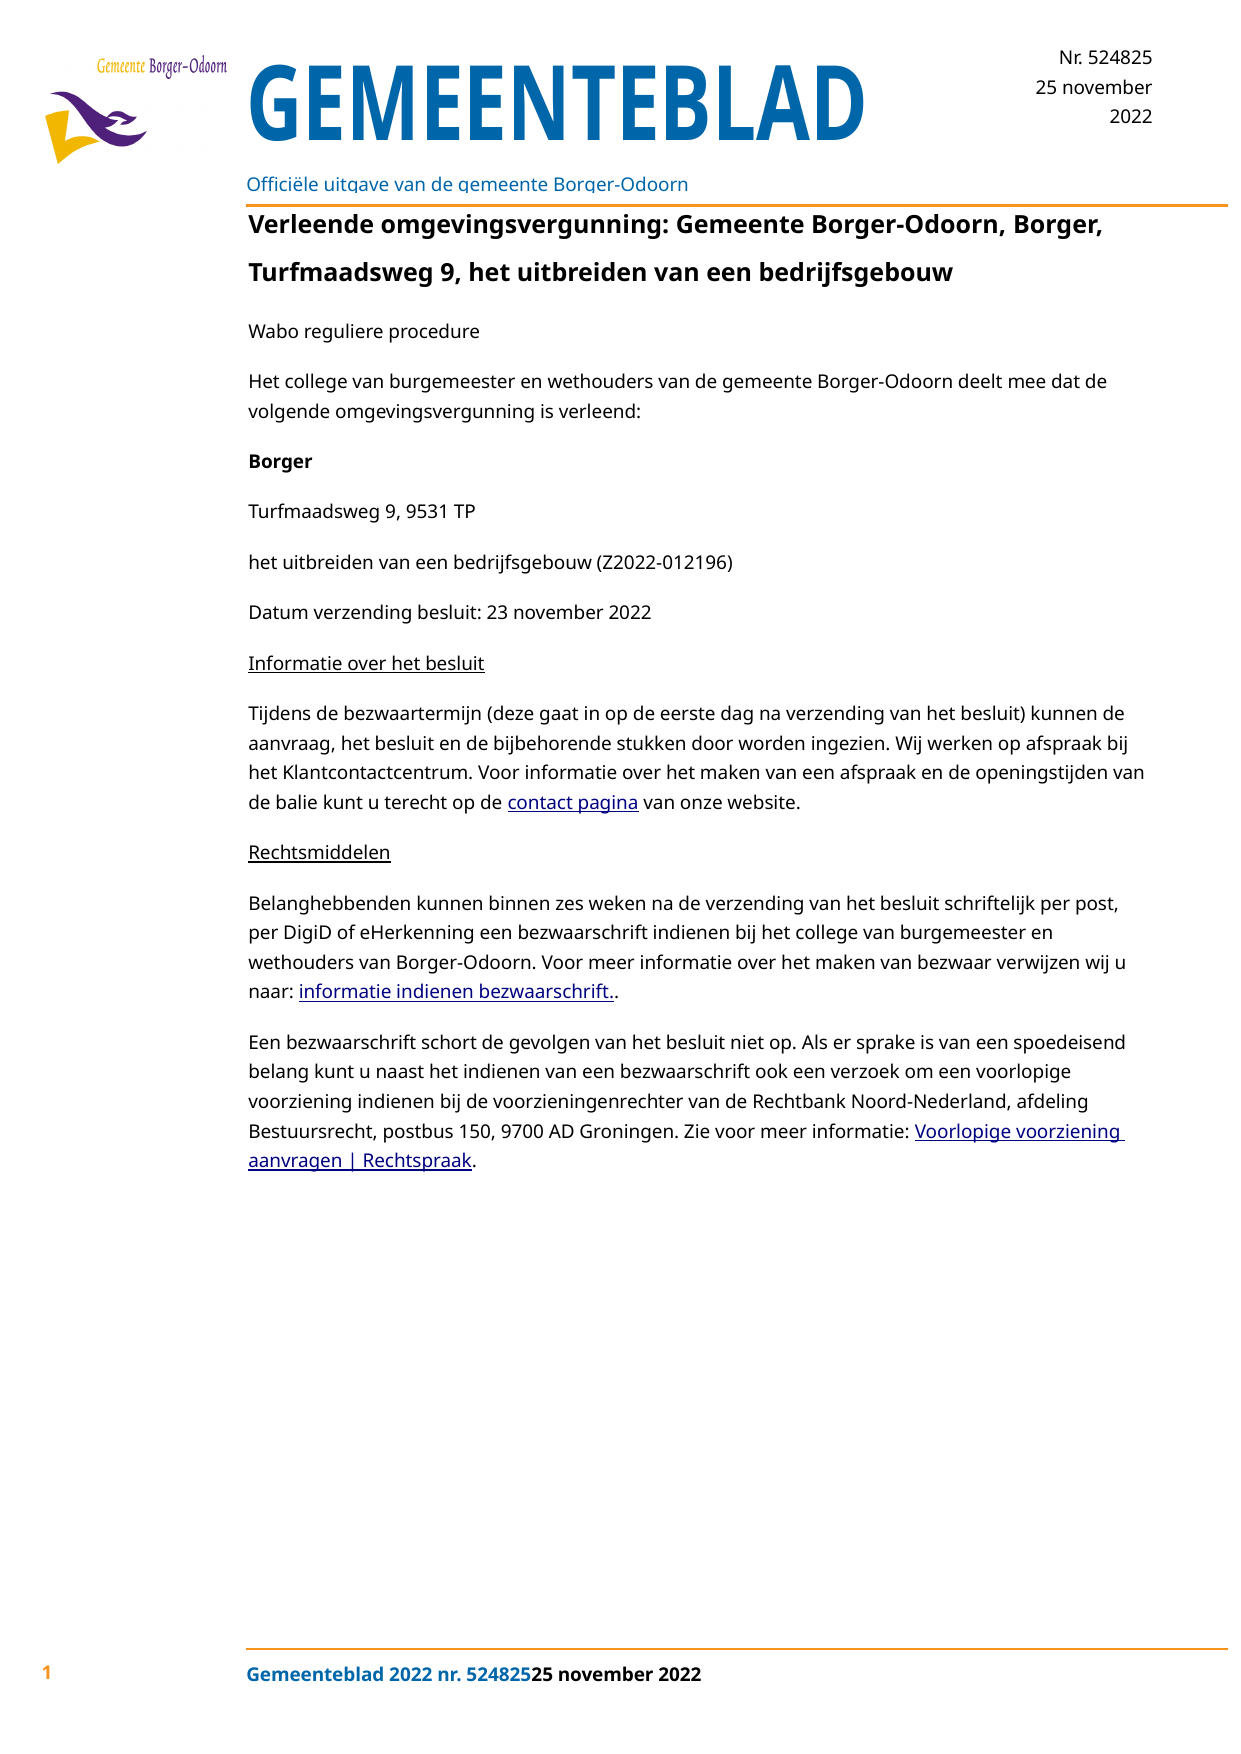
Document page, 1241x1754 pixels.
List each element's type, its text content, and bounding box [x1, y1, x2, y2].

text Informatie over het besluit [248, 650, 1152, 676]
text Borger [248, 448, 1152, 474]
text Verleende omgevingsvergunning: Gemeente Borger-Odoorn, Borger, Turfmaadsweg 9, het uitbreiden van een bedrijfsgebouw [248, 207, 1152, 288]
text Wabo reguliere procedure [248, 318, 1152, 344]
picture [41, 47, 231, 172]
text Rechtsmiddelen [248, 839, 1152, 865]
text het uitbreiden van een bedrijfsgebouw (Z2022-012196) [248, 549, 1152, 575]
text Turfmaadsweg 9, 9531 TP [248, 499, 1152, 524]
text Datum verzending besluit: 23 november 2022 [248, 599, 1152, 625]
text Belanghebbenden kunnen binnen zes weken na de verzending van het besluit schriftelijk per post, per DigiD of eHerkenning een bezwaarschrift indienen bij het college van burgemeester en wethouders van Borger-Odoorn. Voor meer informatie over het maken van bezwaar verwijzen wij u naar: informatie indienen bezwaarschrift.. [248, 890, 1152, 1004]
text Een bezwaarschrift schort de gevolgen van het besluit niet op. Als er sprake is van een spoedeisend belang kunt u naast het indienen van een bezwaarschrift ook een verzoek om een voorlopige voorziening indienen bij de voorzieningenrechter van de Rechtbank Noord-Nederland, afdeling Bestuursrecht, postbus 150, 9700 AD Groningen. Zie voor meer informatie: Voorlopige voorziening aanvragen | Rechtspraak. [248, 1029, 1152, 1173]
text Tijdens de bezwaartermijn (deze gaat in op de eerste dag na verzending van het besluit) kunnen de aanvraag, het besluit en de bijbehorende stukken door worden ingezien. Wij werken op afspraak bij het Klantcontactcentrum. Voor informatie over het maken van een afspraak en de openingstijden van de balie kunt u terecht op de contact pagina van onze website. [248, 700, 1152, 815]
text Het college van burgemeester en wethouders van de gemeente Borger-Odoorn deelt mee dat de volgende omgevingsvergunning is verleend: [248, 368, 1152, 424]
